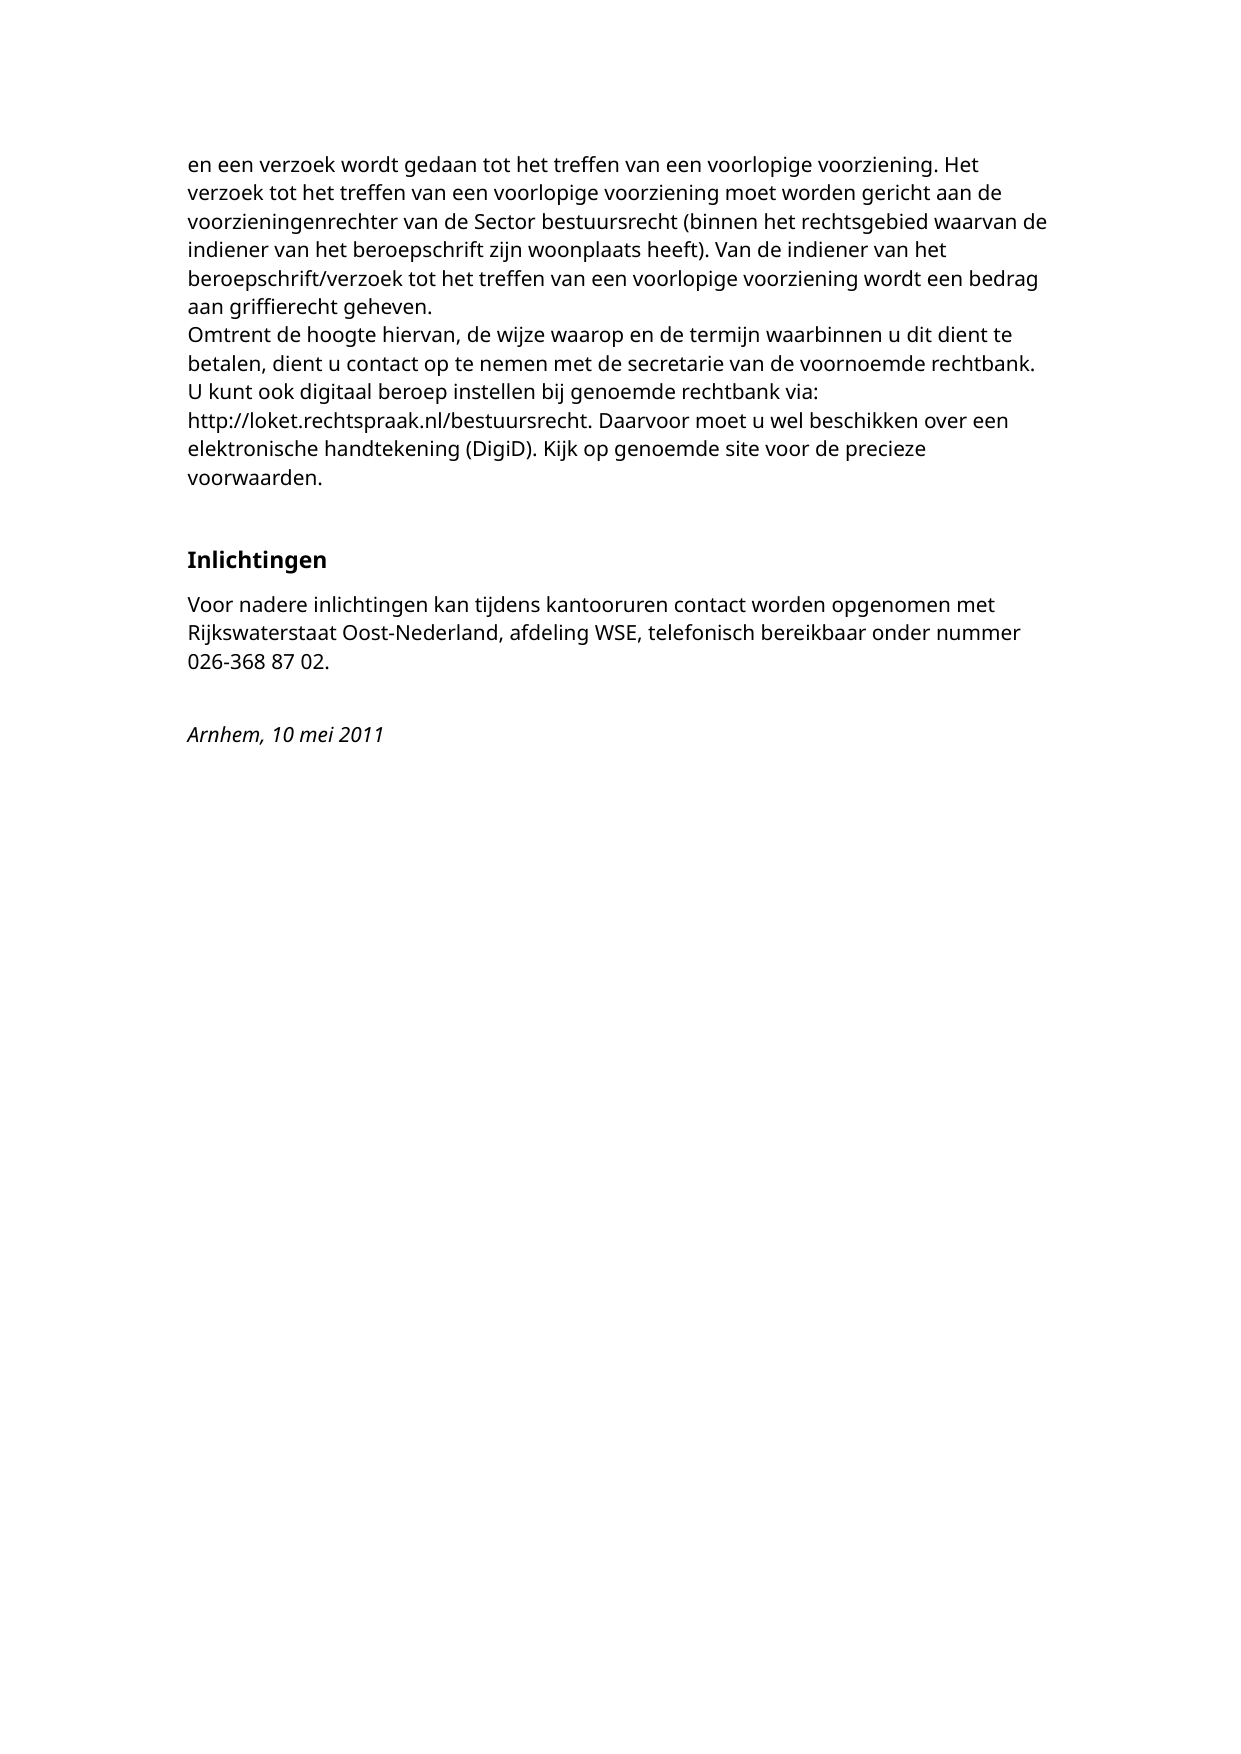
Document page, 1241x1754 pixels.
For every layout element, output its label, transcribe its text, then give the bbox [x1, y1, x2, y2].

text Arnhem, 10 mei 2011 [187, 720, 1053, 749]
text U kunt ook digitaal beroep instellen bij genoemde rechtbank via: http://loket.rechtspraak.nl/bestuursrecht. Daarvoor moet u wel beschikken over een elektronische handtekening (DigiD). Kijk op genoemde site voor de precieze voorwaarden. [187, 377, 1053, 491]
subtitle Inlichtingen [187, 544, 1053, 575]
text en een verzoek wordt gedaan tot het treffen van een voorlopige voorziening. Het verzoek tot het treffen van een voorlopige voorziening moet worden gericht aan de voorzieningenrechter van de Sector bestuursrecht (binnen het rechtsgebied waarvan de indiener van het beroepschrift zijn woonplaats heeft). Van de indiener van het beroepschrift/verzoek tot het treffen van een voorlopige voorziening wordt een bedrag aan griffierecht geheven. [187, 150, 1053, 321]
text Omtrent de hoogte hiervan, de wijze waarop en de termijn waarbinnen u dit dient te betalen, dient u contact op te nemen met de secretarie van de voornoemde rechtbank. [187, 321, 1053, 377]
text Voor nadere inlichtingen kan tijdens kantooruren contact worden opgenomen met Rijkswaterstaat Oost-Nederland, afdeling WSE, telefonisch bereikbaar onder nummer 026-368 87 02. [187, 590, 1053, 675]
